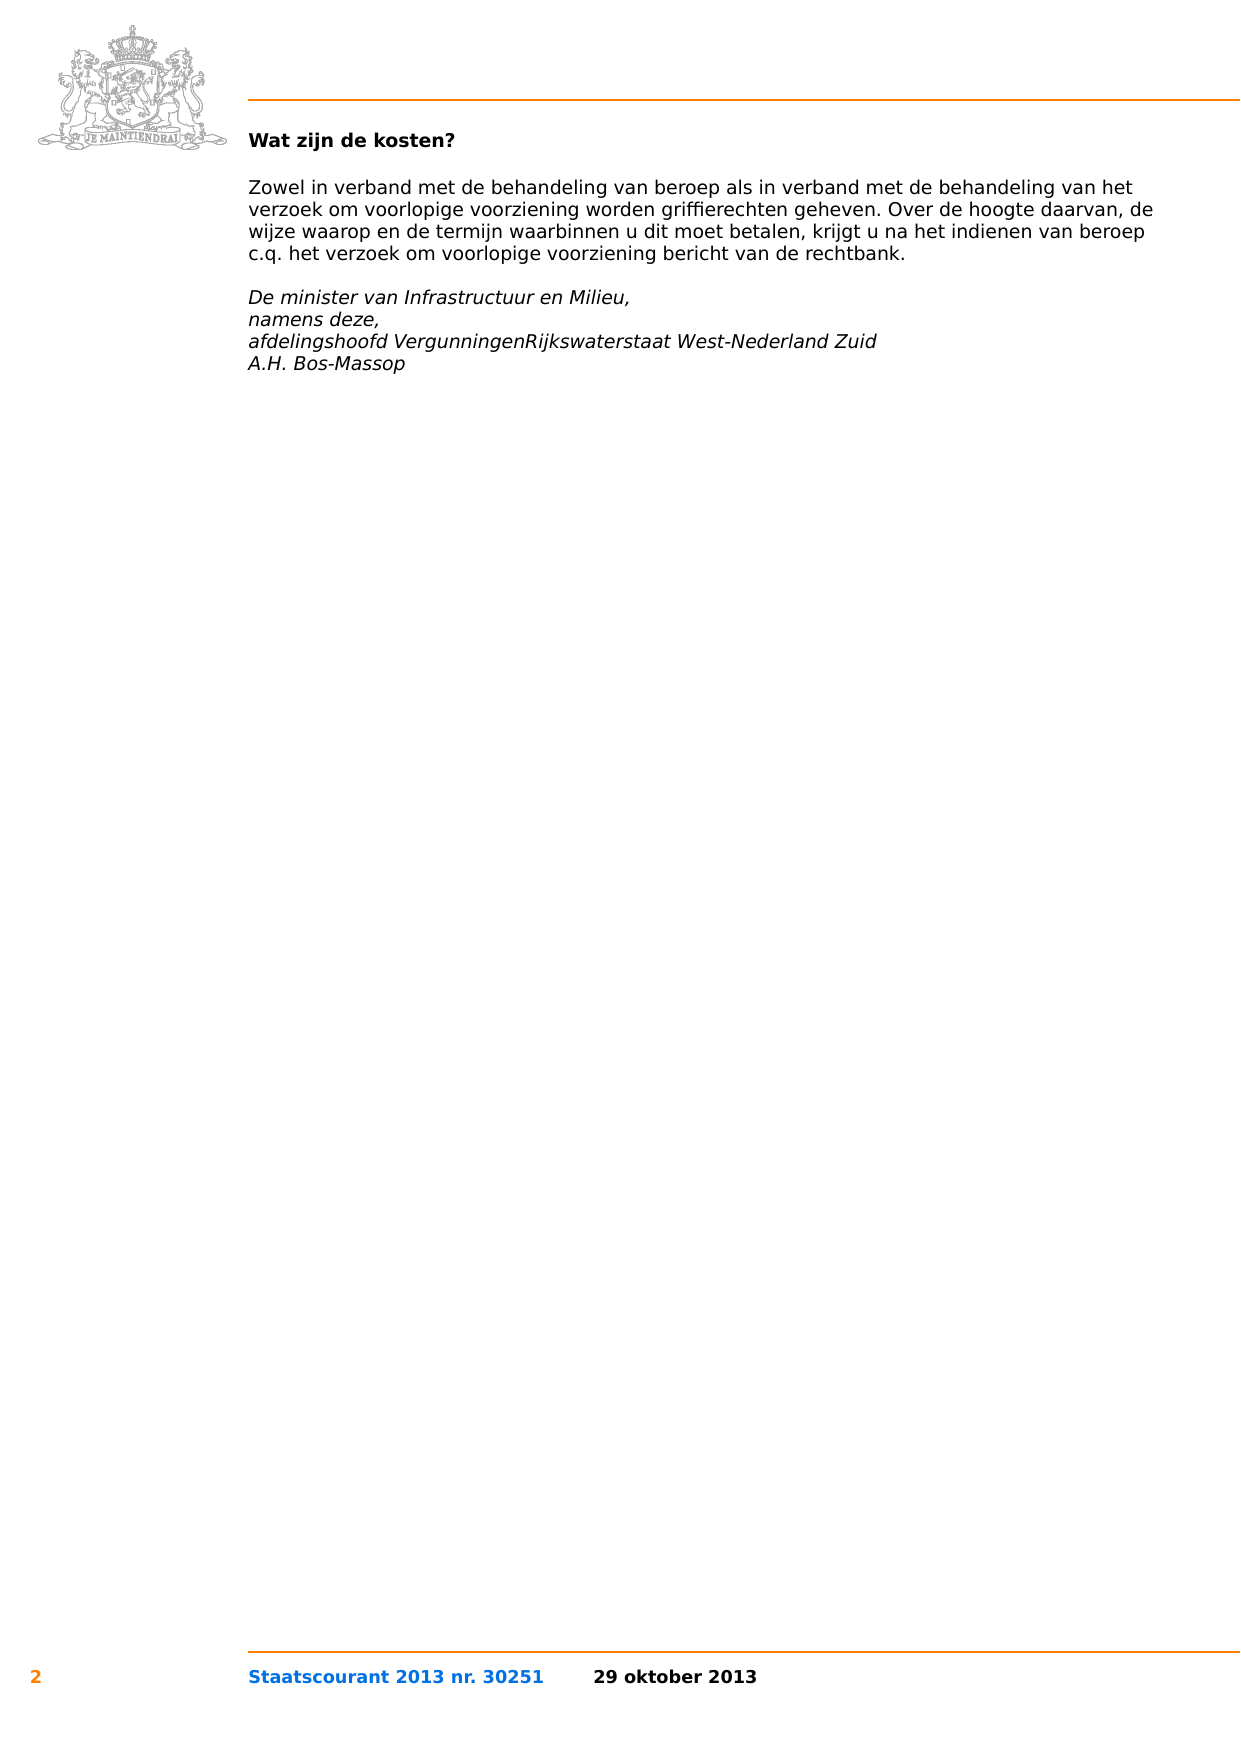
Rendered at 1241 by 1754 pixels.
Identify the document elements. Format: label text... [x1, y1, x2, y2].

subtitle Wat zijn de kosten? [248, 130, 1163, 152]
picture [38, 25, 227, 150]
text Zowel in verband met de behandeling van beroep als in verband met de behandeling van het verzoek om voorlopige voorziening worden griffierechten geheven. Over de hoogte daarvan, de wijze waarop en de termijn waarbinnen u dit moet betalen, krijgt u na het indienen van beroep c.q. het verzoek om voorlopige voorziening bericht van de rechtbank. [248, 177, 1163, 265]
text De minister van Infrastructuur en Milieu, namens deze, afdelingshoofd VergunningenRijkswaterstaat West-Nederland Zuid A.H. Bos-Massop [248, 287, 1163, 374]
